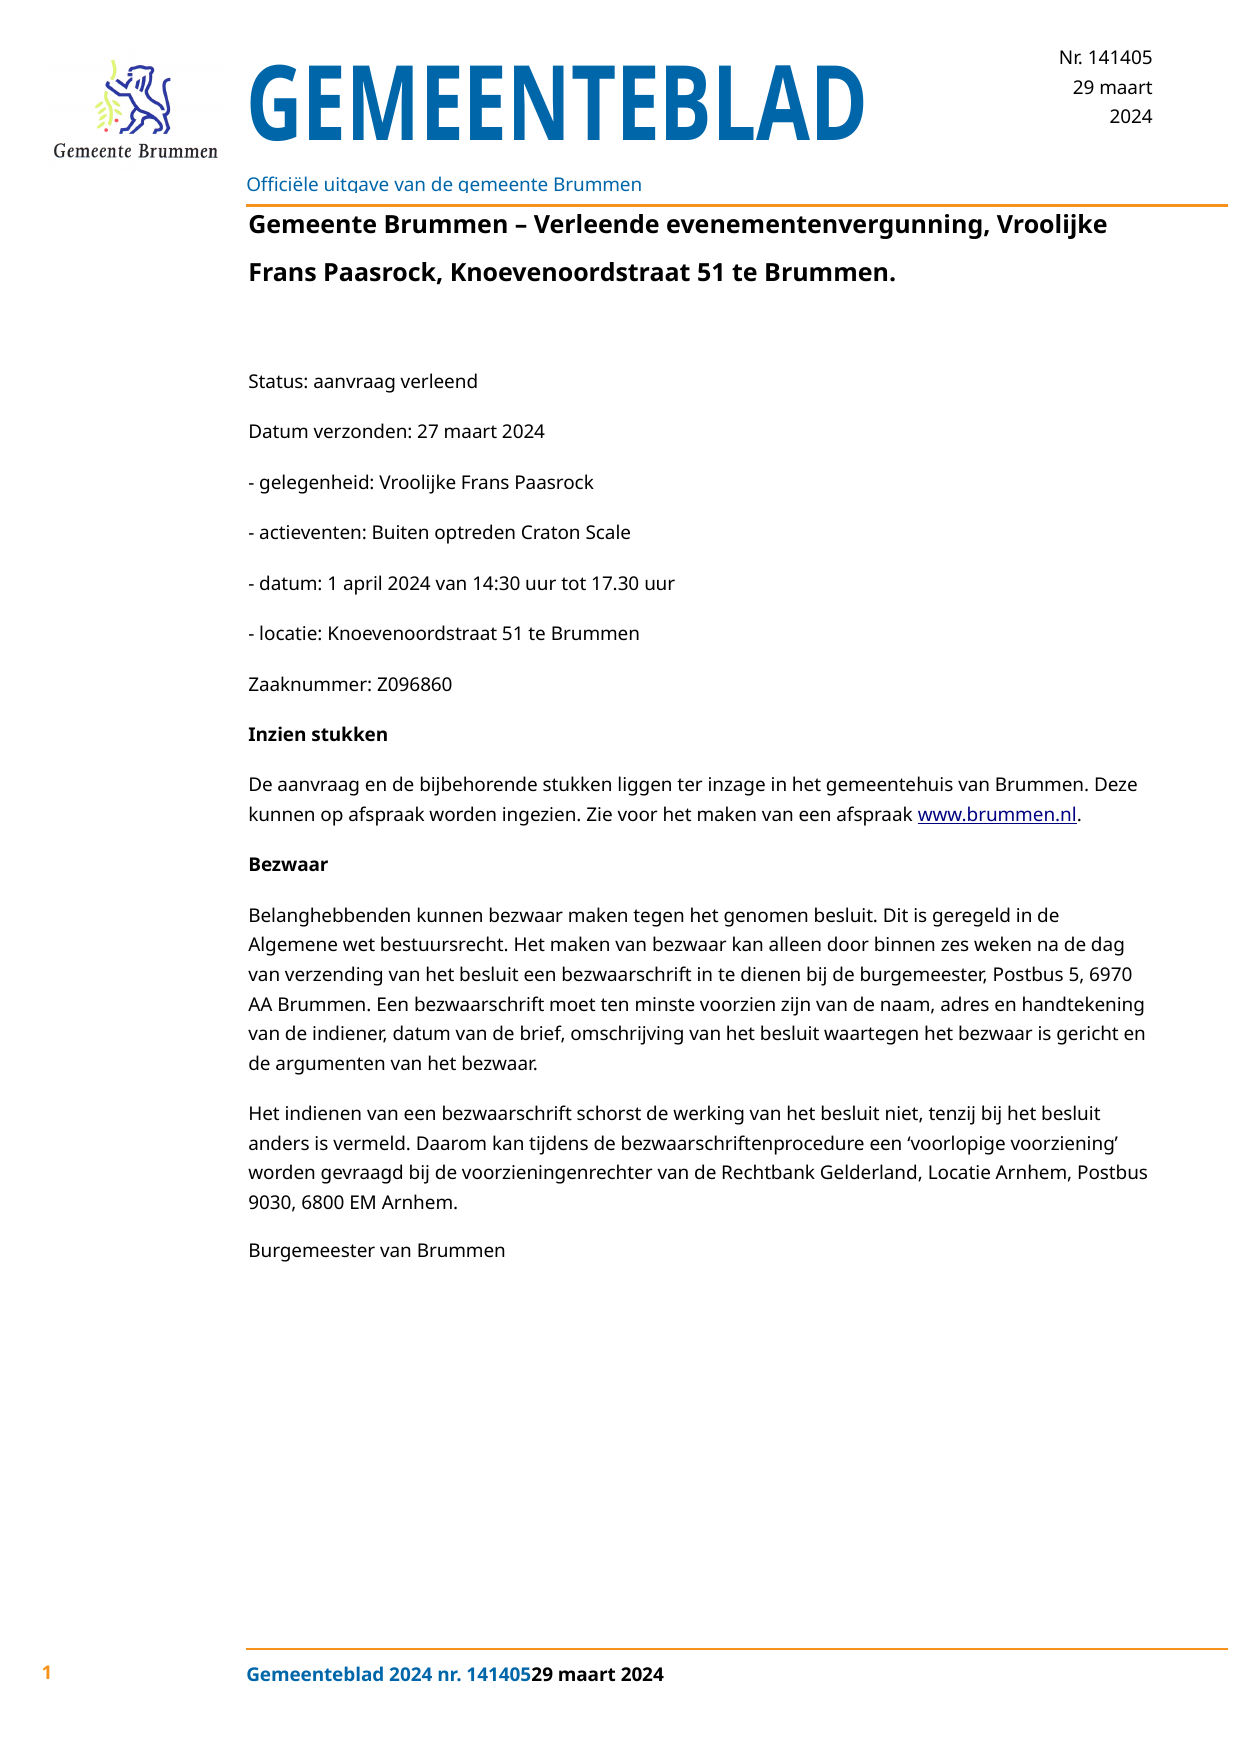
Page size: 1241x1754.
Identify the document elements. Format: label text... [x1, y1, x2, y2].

text Burgemeester van Brummen [248, 1237, 1152, 1263]
text Status: aanvraag verleend [248, 368, 1152, 394]
text - gelegenheid: Vroolijke Frans Paasrock [248, 469, 1152, 495]
text - datum: 1 april 2024 van 14:30 uur tot 17.30 uur [248, 570, 1152, 596]
text Gemeente Brummen – Verleende evenementenvergunning, Vroolijke Frans Paasrock, Knoevenoordstraat 51 te Brummen. [248, 207, 1152, 288]
picture [41, 47, 231, 172]
text Inzien stukken [248, 721, 1152, 747]
text De aanvraag en de bijbehorende stukken liggen ter inzage in het gemeentehuis van Brummen. Deze kunnen op afspraak worden ingezien. Zie voor het maken van een afspraak www.brummen.nl. [248, 772, 1152, 827]
text - actieventen: Buiten optreden Craton Scale [248, 519, 1152, 545]
text Datum verzonden: 27 maart 2024 [248, 419, 1152, 444]
text - locatie: Knoevenoordstraat 51 te Brummen [248, 620, 1152, 646]
text Bezwaar [248, 852, 1152, 877]
text Zaaknummer: Z096860 [248, 671, 1152, 697]
text Het indienen van een bezwaarschrift schorst de werking van het besluit niet, tenzij bij het besluit anders is vermeld. Daarom kan tijdens de bezwaarschriftenprocedure een ‘voorlopige voorziening’ worden gevraagd bij de voorzieningenrechter van de Rechtbank Gelderland, Locatie Arnhem, Postbus 9030, 6800 EM Arnhem. [248, 1100, 1152, 1215]
text Belanghebbenden kunnen bezwaar maken tegen het genomen besluit. Dit is geregeld in de Algemene wet bestuursrecht. Het maken van bezwaar kan alleen door binnen zes weken na de dag van verzending van het besluit een bezwaarschrift in te dienen bij de burgemeester, Postbus 5, 6970 AA Brummen. Een bezwaarschrift moet ten minste voorzien zijn van de naam, adres en handtekening van de indiener, datum van de brief, omschrijving van het besluit waartegen het bezwaar is gericht en de argumenten van het bezwaar. [248, 902, 1152, 1076]
